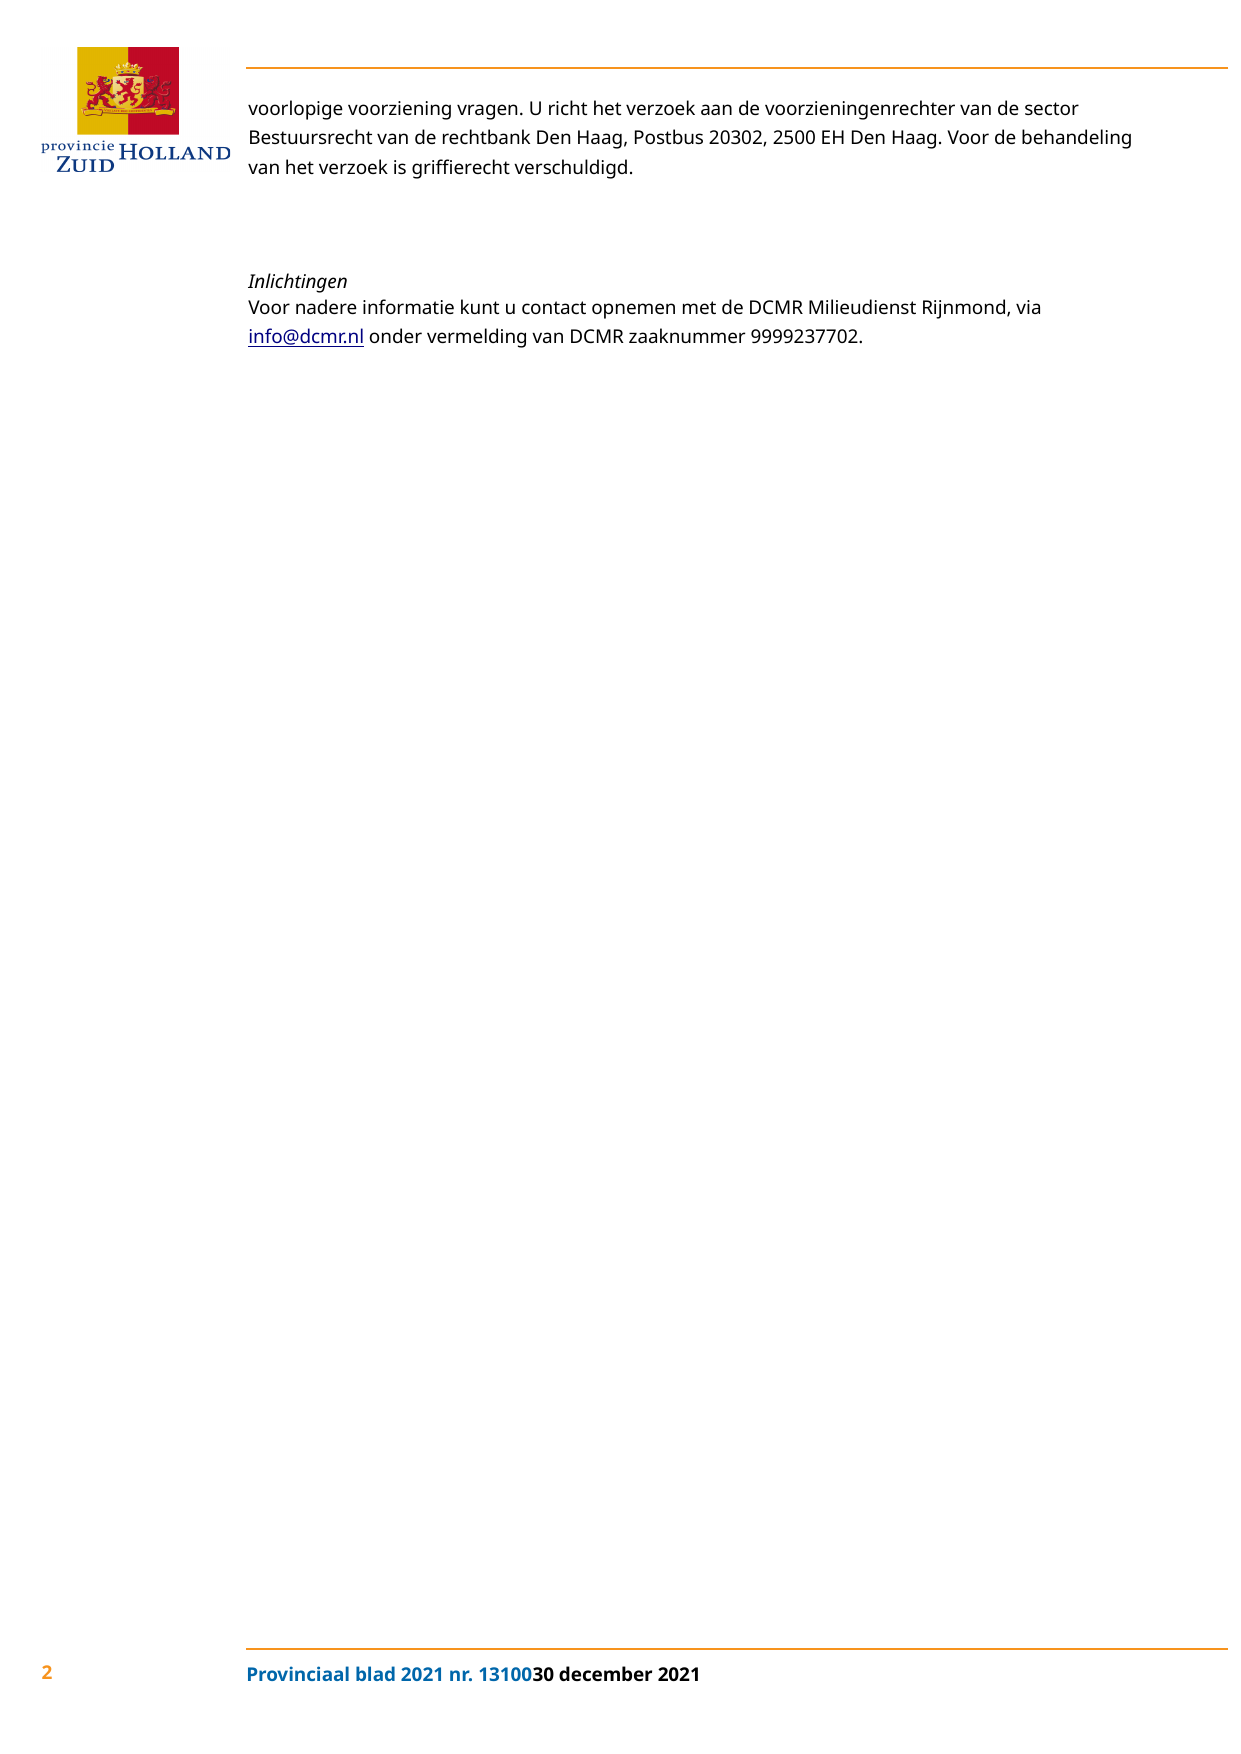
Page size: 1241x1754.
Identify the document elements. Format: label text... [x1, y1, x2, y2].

text Voor nadere informatie kunt u contact opnemen met de DCMR Milieudienst Rijnmond, via info@dcmr.nl onder vermelding van DCMR zaaknummer 9999237702. [248, 294, 1152, 349]
text Inlichtingen [248, 268, 1152, 294]
text voorlopige voorziening vragen. U richt het verzoek aan de voorzieningenrechter van de sector Bestuursrecht van de rechtbank Den Haag, Postbus 20302, 2500 EH Den Haag. Voor de behandeling van het verzoek is griffierecht verschuldigd. [248, 95, 1152, 180]
picture [41, 47, 231, 172]
